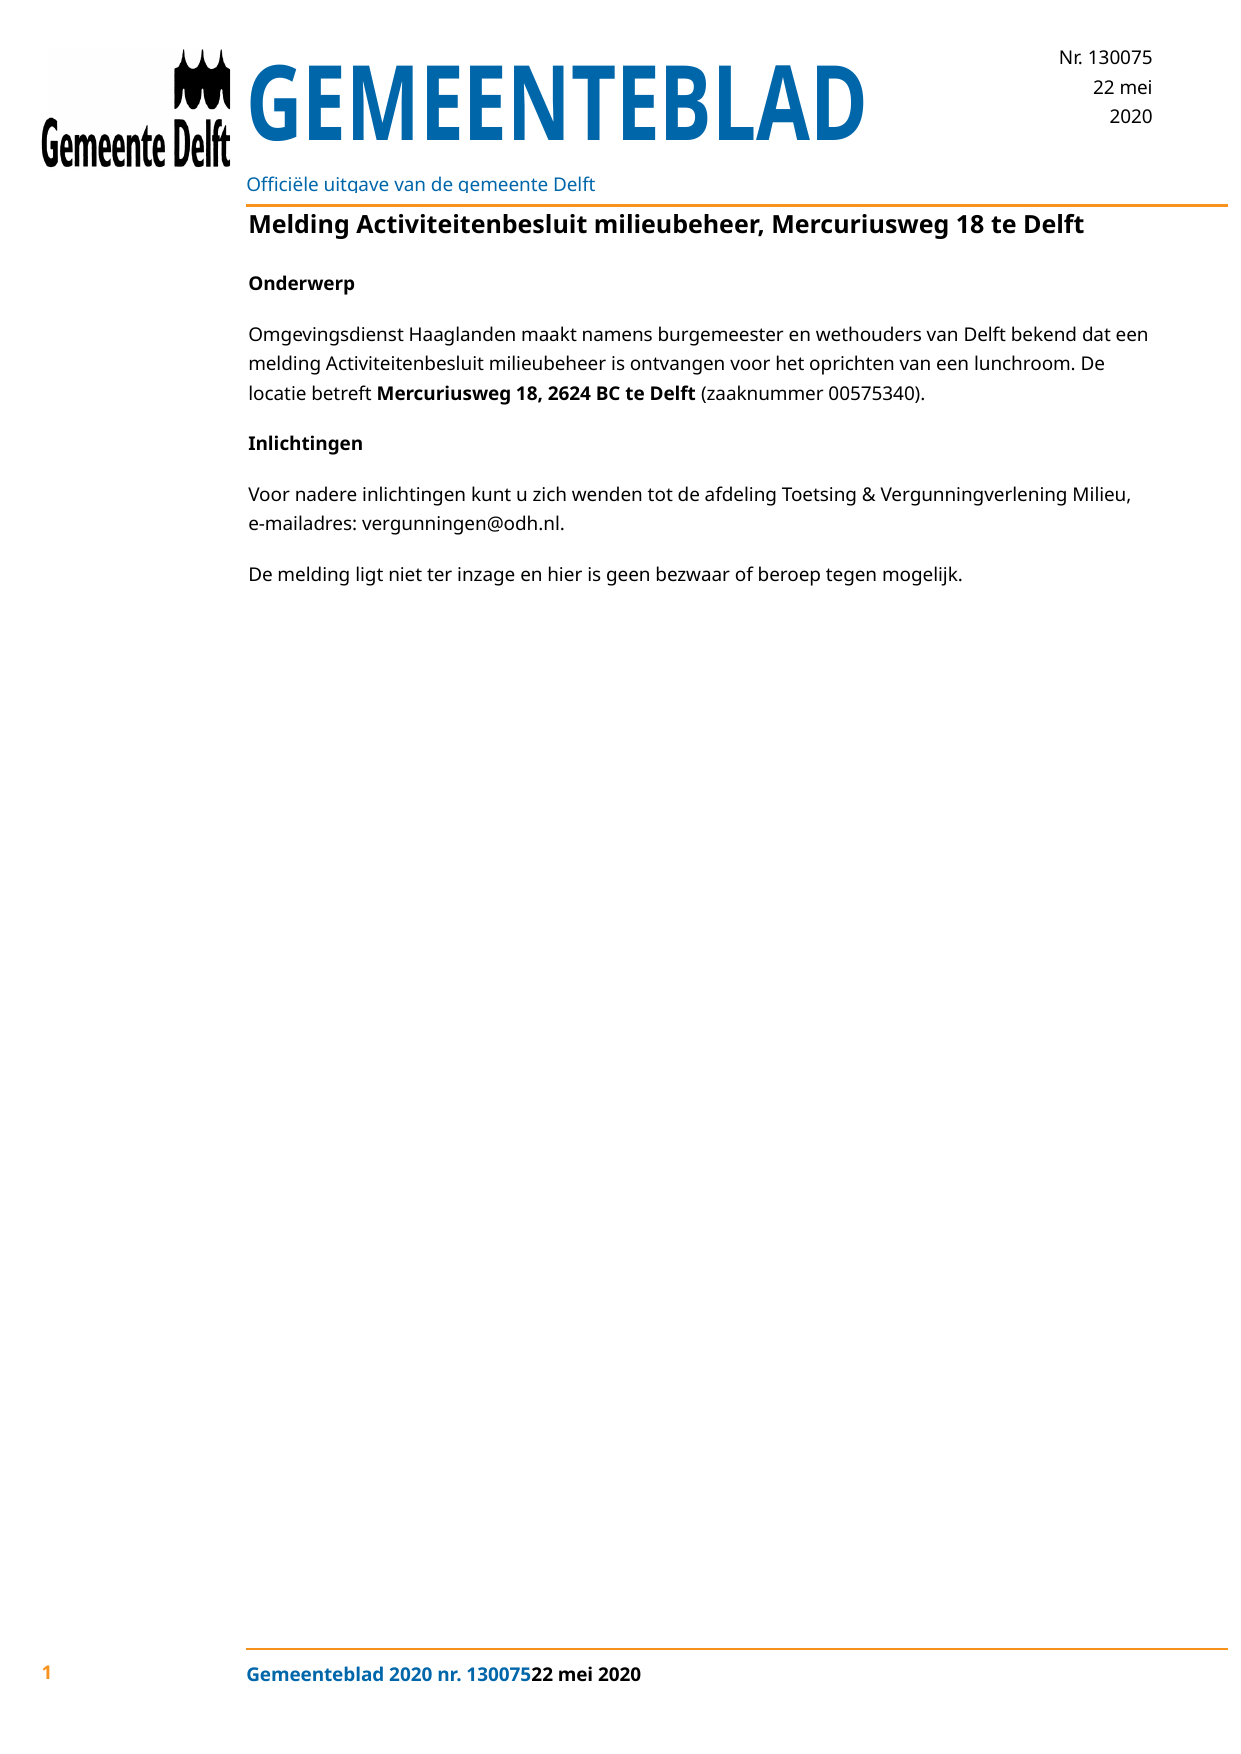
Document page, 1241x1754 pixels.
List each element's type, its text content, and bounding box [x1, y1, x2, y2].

text Onderwerp [248, 270, 1152, 296]
text Voor nadere inlichtingen kunt u zich wenden tot de afdeling Toetsing & Vergunningverlening Milieu, e-mailadres: vergunningen@odh.nl. [248, 481, 1152, 536]
picture [41, 47, 231, 172]
text Melding Activiteitenbesluit milieubeheer, Mercuriusweg 18 te Delft [248, 207, 1152, 241]
text De melding ligt niet ter inzage en hier is geen bezwaar of beroep tegen mogelijk. [248, 561, 1152, 586]
text Omgevingsdienst Haaglanden maakt namens burgemeester en wethouders van Delft bekend dat een melding Activiteitenbesluit milieubeheer is ontvangen voor het oprichten van een lunchroom. De locatie betreft Mercuriusweg 18, 2624 BC te Delft (zaaknummer 00575340). [248, 321, 1152, 406]
text Inlichtingen [248, 430, 1152, 456]
